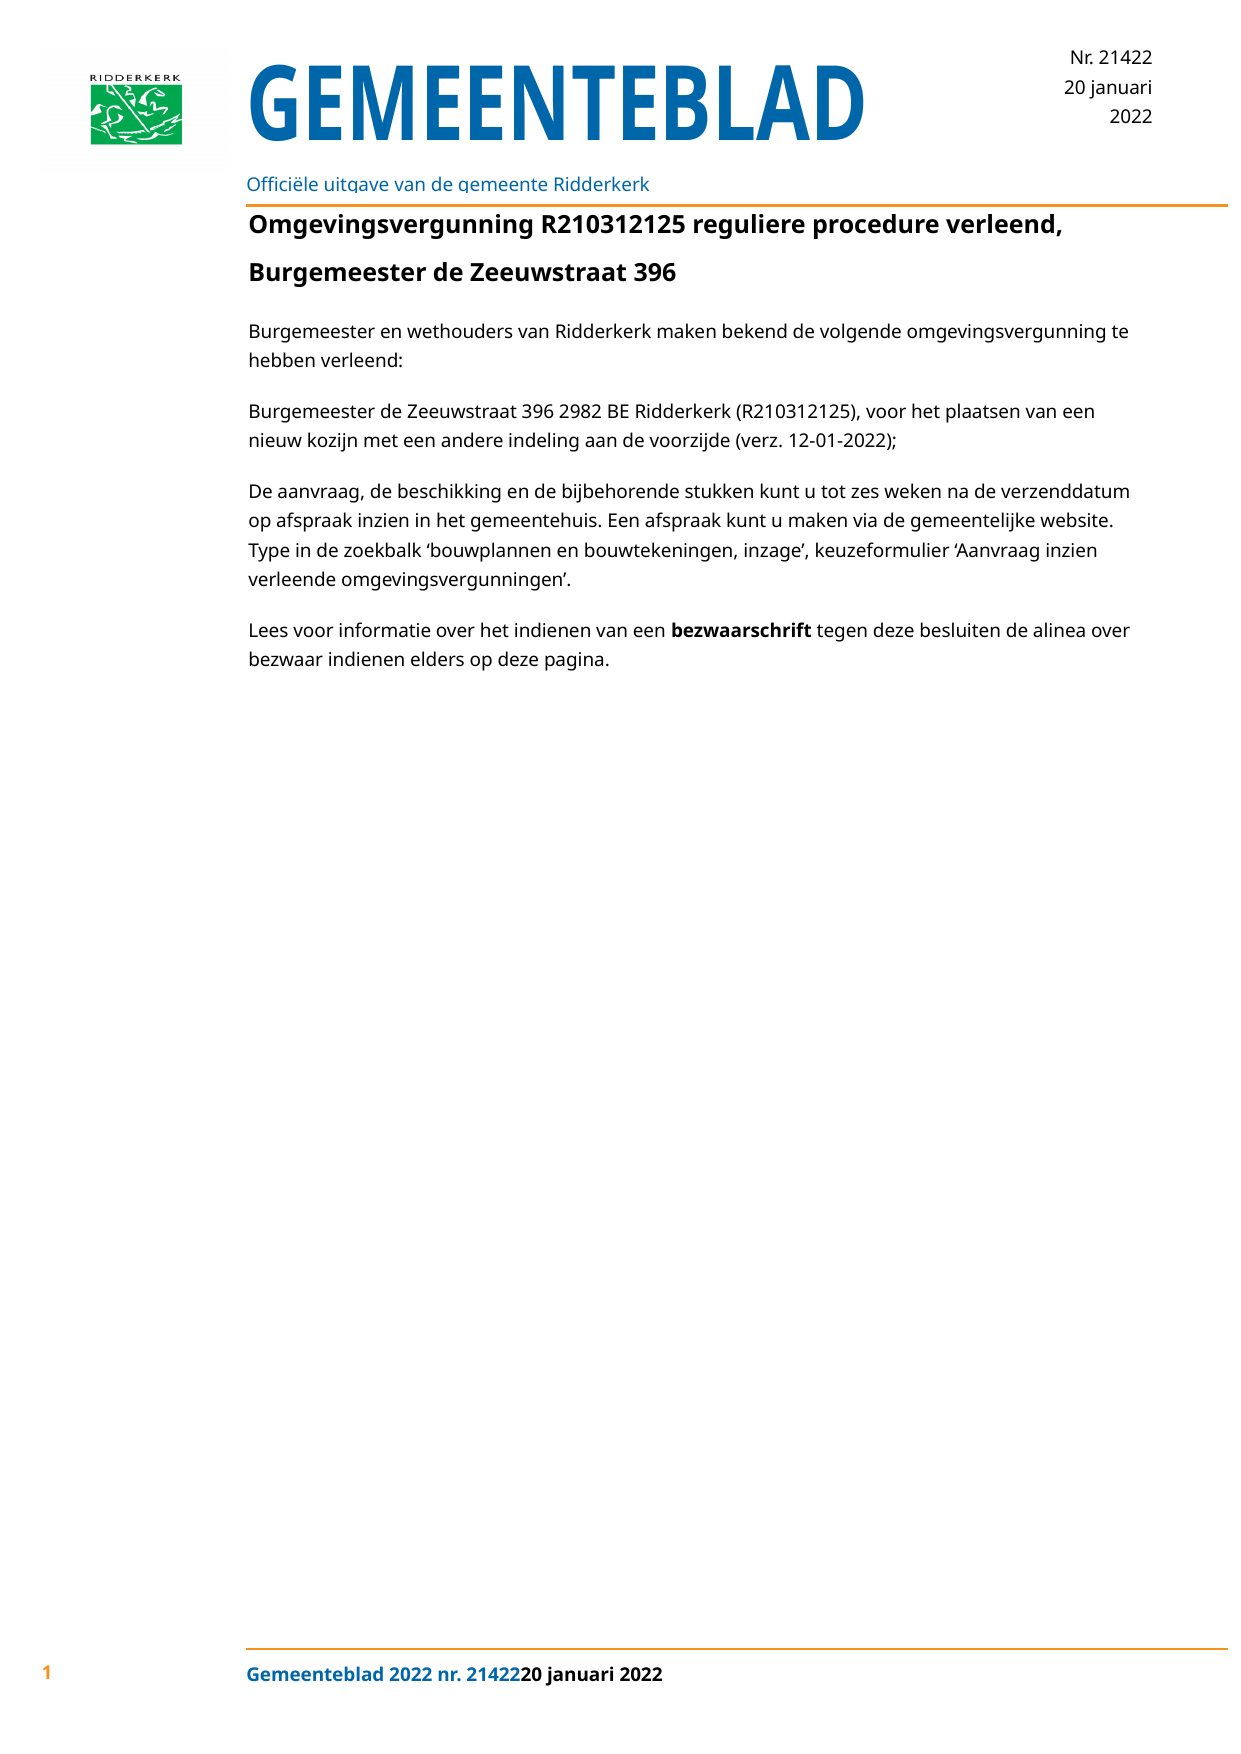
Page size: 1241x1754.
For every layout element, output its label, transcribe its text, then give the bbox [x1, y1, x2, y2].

text Omgevingsvergunning R210312125 reguliere procedure verleend, Burgemeester de Zeeuwstraat 396 [248, 207, 1152, 288]
text Lees voor informatie over het indienen van een bezwaarschrift tegen deze besluiten de alinea over bezwaar indienen elders op deze pagina. [248, 617, 1152, 672]
text Burgemeester en wethouders van Ridderkerk maken bekend de volgende omgevingsvergunning te hebben verleend: [248, 318, 1152, 373]
text De aanvraag, de beschikking en de bijbehorende stukken kunt u tot zes weken na de verzenddatum op afspraak inzien in het gemeentehuis. Een afspraak kunt u maken via de gemeentelijke website. Type in de zoekbalk ‘bouwplannen en bouwtekeningen, inzage’, keuzeformulier ‘Aanvraag inzien verleende omgevingsvergunningen’. [248, 478, 1152, 592]
picture [41, 47, 231, 172]
text Burgemeester de Zeeuwstraat 396 2982 BE Ridderkerk (R210312125), voor het plaatsen van een nieuw kozijn met een andere indeling aan de voorzijde (verz. 12-01-2022); [248, 398, 1152, 453]
